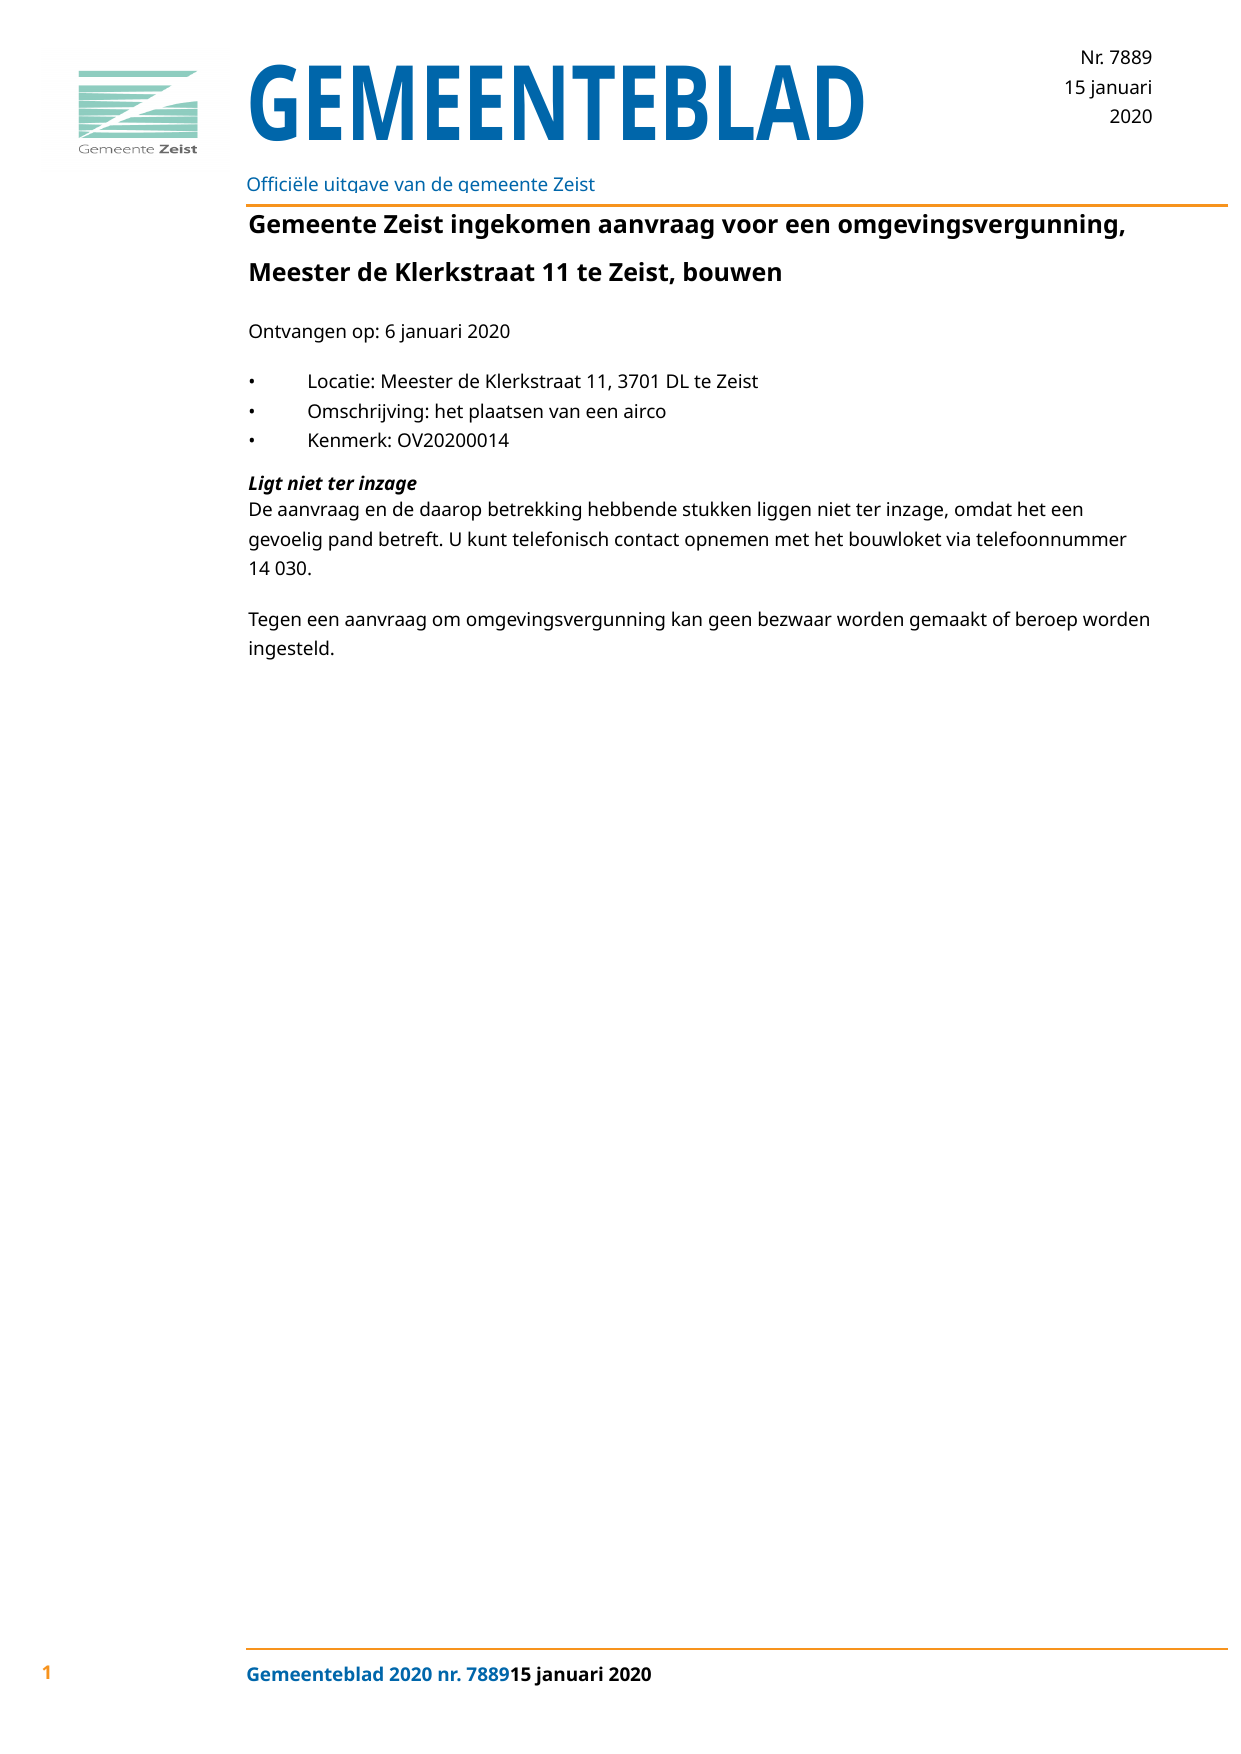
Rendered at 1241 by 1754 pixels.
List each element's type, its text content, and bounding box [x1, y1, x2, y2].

text Ontvangen op: 6 januari 2020 [248, 318, 1152, 344]
text Ligt niet ter inzage [248, 471, 1152, 496]
text Tegen een aanvraag om omgevingsvergunning kan geen bezwaar worden gemaakt of beroep worden ingesteld. [248, 606, 1152, 661]
list Locatie: Meester de Klerkstraat 11, 3701 DL te Zeist [248, 368, 1152, 394]
text De aanvraag en de daarop betrekking hebbende stukken liggen niet ter inzage, omdat het een gevoelig pand betreft. U kunt telefonisch contact opnemen met het bouwloket via telefoonnummer 14 030. [248, 496, 1152, 581]
list Omschrijving: het plaatsen van een airco [248, 398, 1152, 424]
picture [41, 47, 231, 172]
list Kenmerk: OV20200014 [248, 427, 1152, 453]
text Gemeente Zeist ingekomen aanvraag voor een omgevingsvergunning, Meester de Klerkstraat 11 te Zeist, bouwen [248, 207, 1152, 288]
